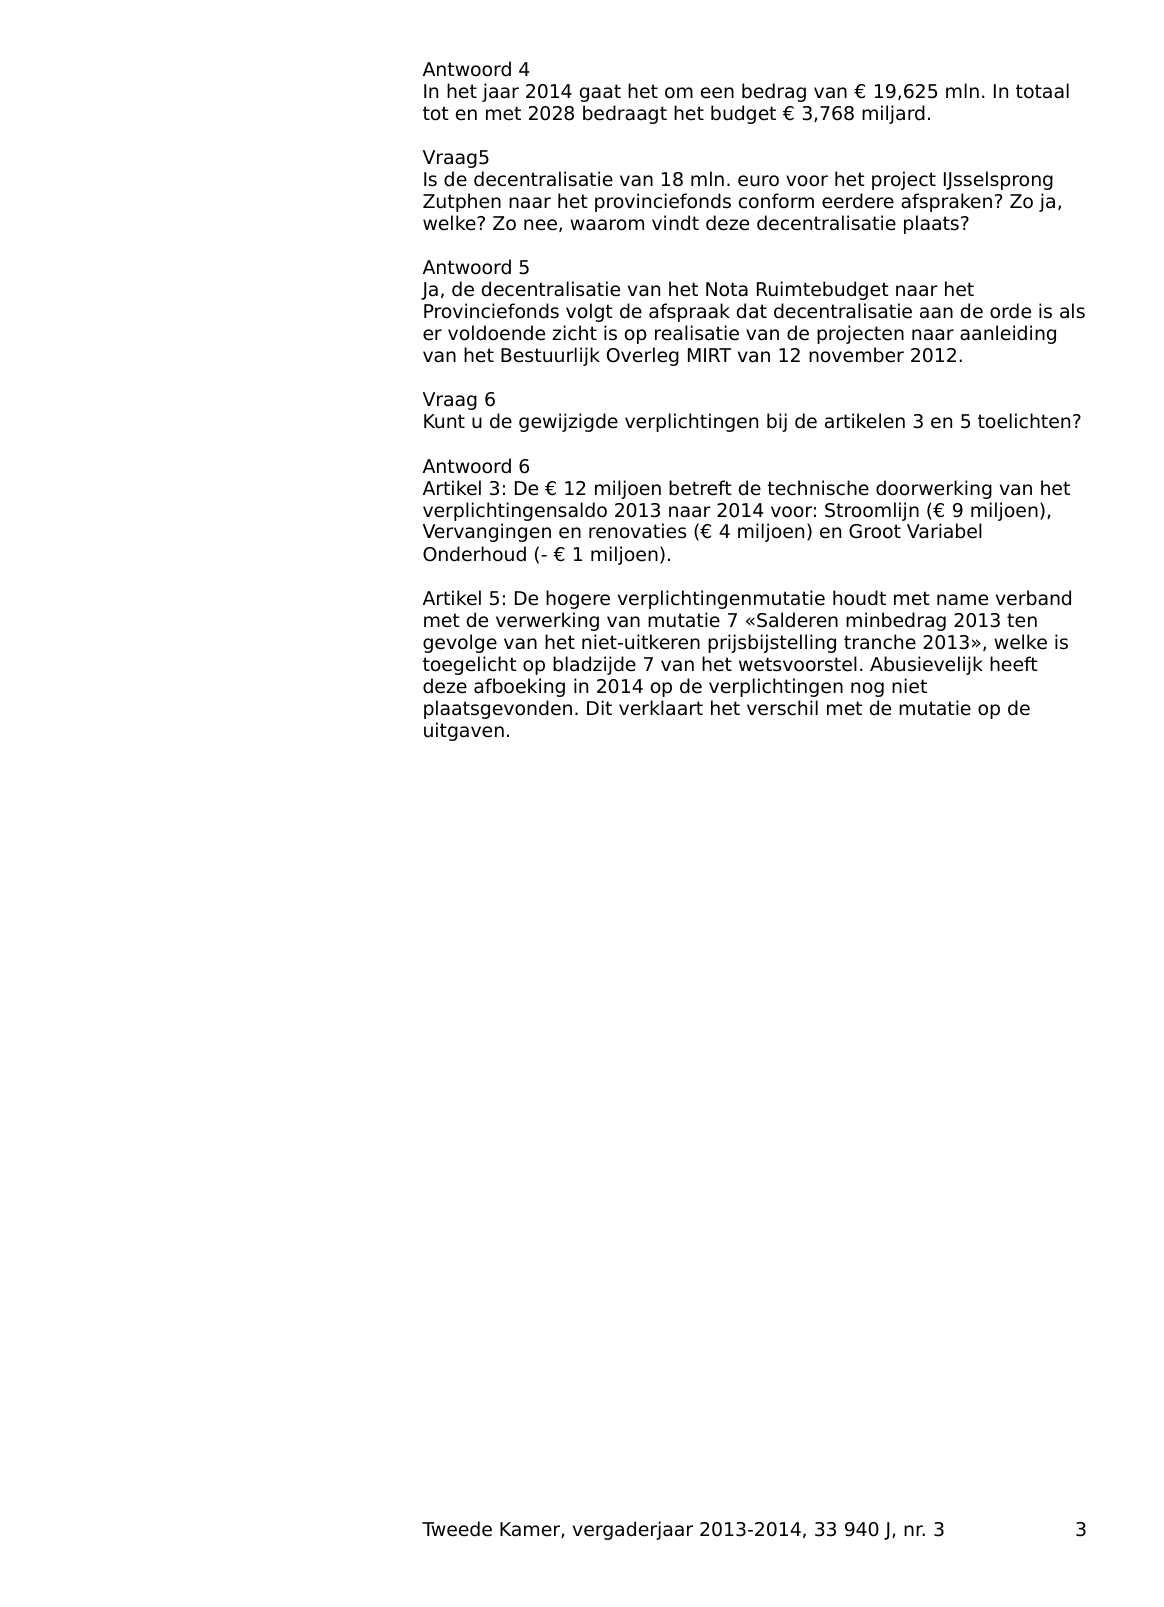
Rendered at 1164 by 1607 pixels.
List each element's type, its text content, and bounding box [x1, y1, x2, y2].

text In het jaar 2014 gaat het om een bedrag van € 19,625 mln. In totaal tot en met 2028 bedraagt het budget € 3,768 miljard. [422, 81, 1087, 125]
text Artikel 5: De hogere verplichtingenmutatie houdt met name verband met de verwerking van mutatie 7 «Salderen minbedrag 2013 ten gevolge van het niet-uitkeren prijsbijstelling tranche 2013», welke is toegelicht op bladzijde 7 van het wetsvoorstel. Abusievelijk heeft deze afboeking in 2014 op de verplichtingen nog niet plaatsgevonden. Dit verklaart het verschil met de mutatie op de uitgaven. [422, 588, 1087, 741]
text Artikel 3: De € 12 miljoen betreft de technische doorwerking van het verplichtingensaldo 2013 naar 2014 voor: Stroomlijn (€ 9 miljoen), Vervangingen en renovaties (€ 4 miljoen) en Groot Variabel Onderhoud (- € 1 miljoen). [422, 477, 1087, 565]
text Kunt u de gewijzigde verplichtingen bij de artikelen 3 en 5 toelichten? [422, 411, 1087, 433]
text Antwoord 4 [422, 59, 1087, 81]
text Is de decentralisatie van 18 mln. euro voor het project IJsselsprong Zutphen naar het provinciefonds conform eerdere afspraken? Zo ja, welke? Zo nee, waarom vindt deze decentralisatie plaats? [422, 169, 1087, 235]
text Ja, de decentralisatie van het Nota Ruimtebudget naar het Provinciefonds volgt de afspraak dat decentralisatie aan de orde is als er voldoende zicht is op realisatie van de projecten naar aanleiding van het Bestuurlijk Overleg MIRT van 12 november 2012. [422, 279, 1087, 367]
text Vraag5 [422, 147, 1087, 169]
text Vraag 6 [422, 389, 1087, 411]
text Antwoord 5 [422, 257, 1087, 279]
text Antwoord 6 [422, 456, 1087, 477]
